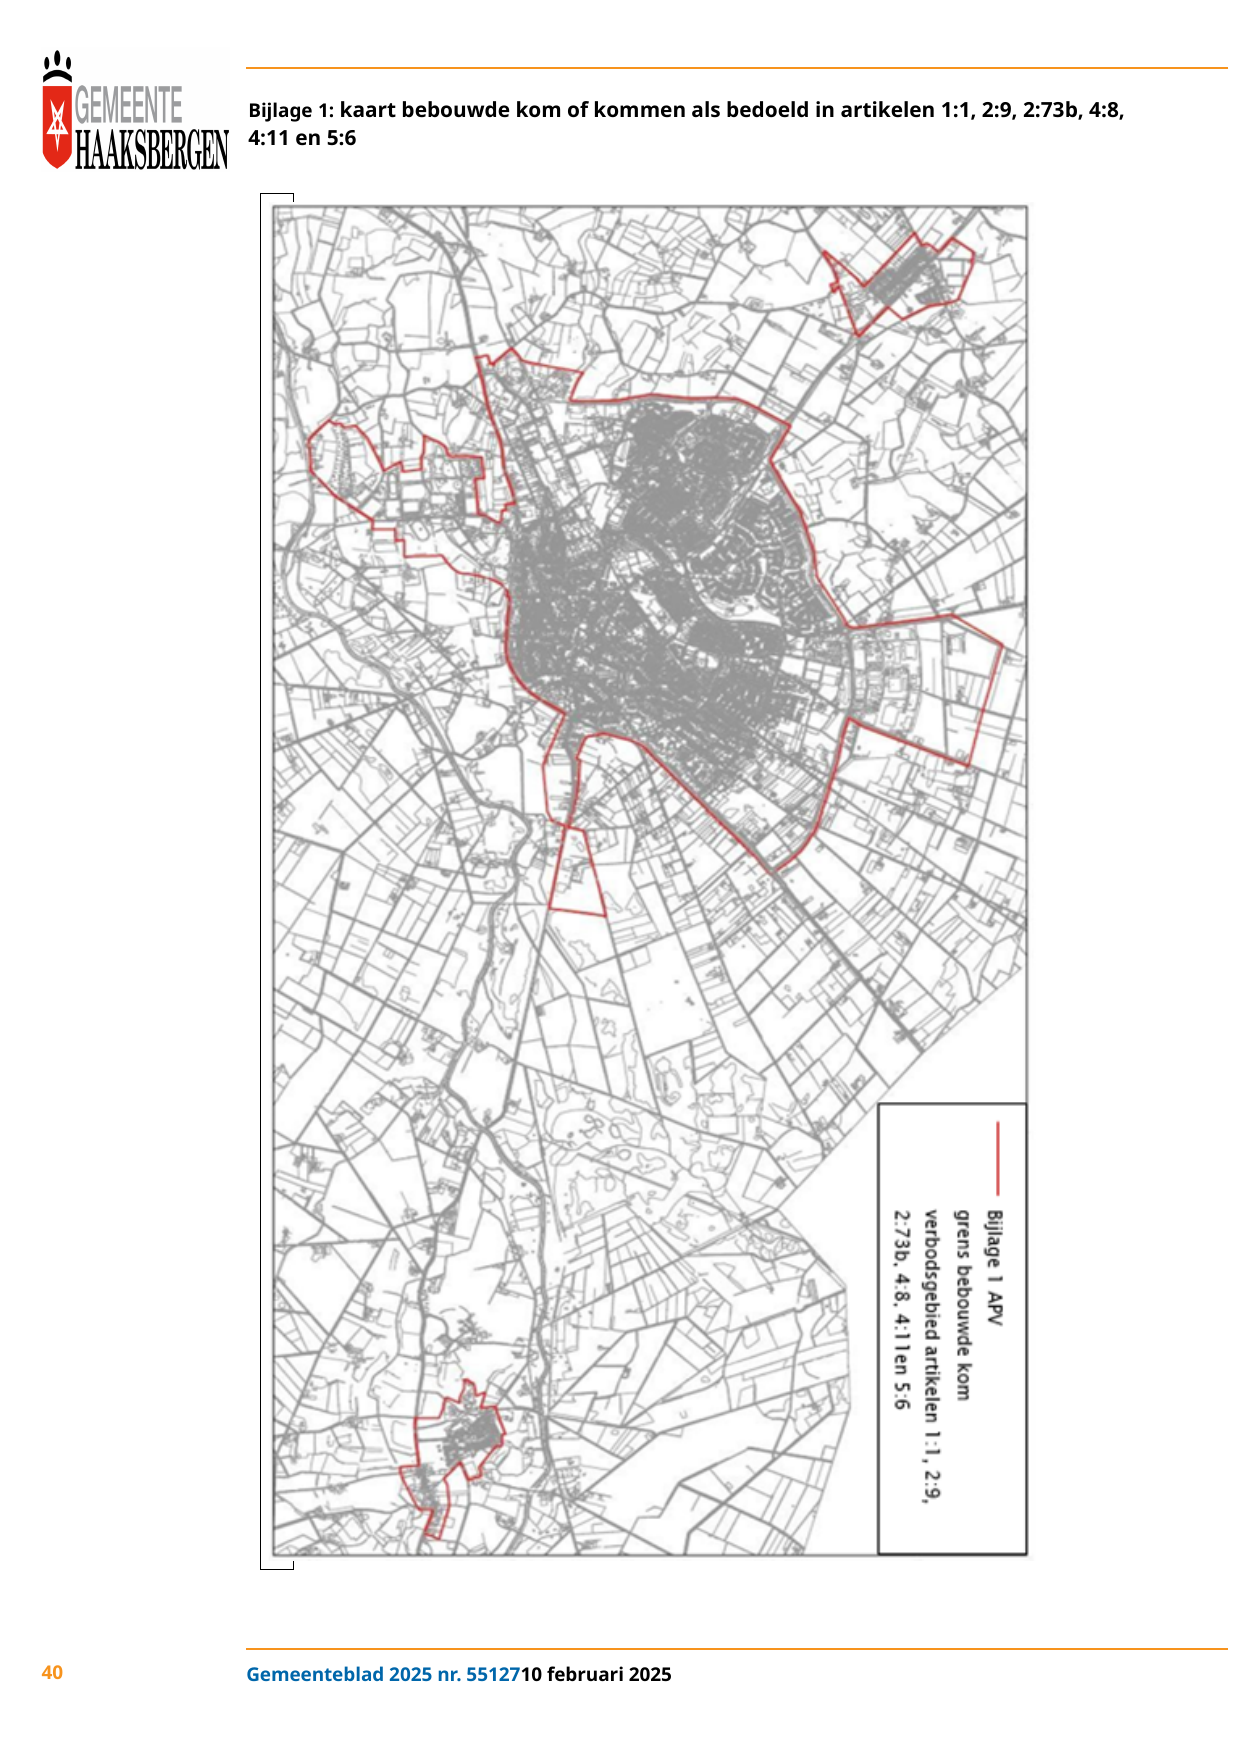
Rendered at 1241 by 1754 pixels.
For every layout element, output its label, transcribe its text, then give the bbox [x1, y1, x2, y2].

picture [41, 47, 231, 172]
text Bijlage 1: kaart bebouwde kom of kommen als bedoeld in artikelen 1:1, 2:9, 2:73b, 4:8, 4:11 en 5:6 [248, 95, 1152, 152]
picture [268, 202, 1037, 1561]
